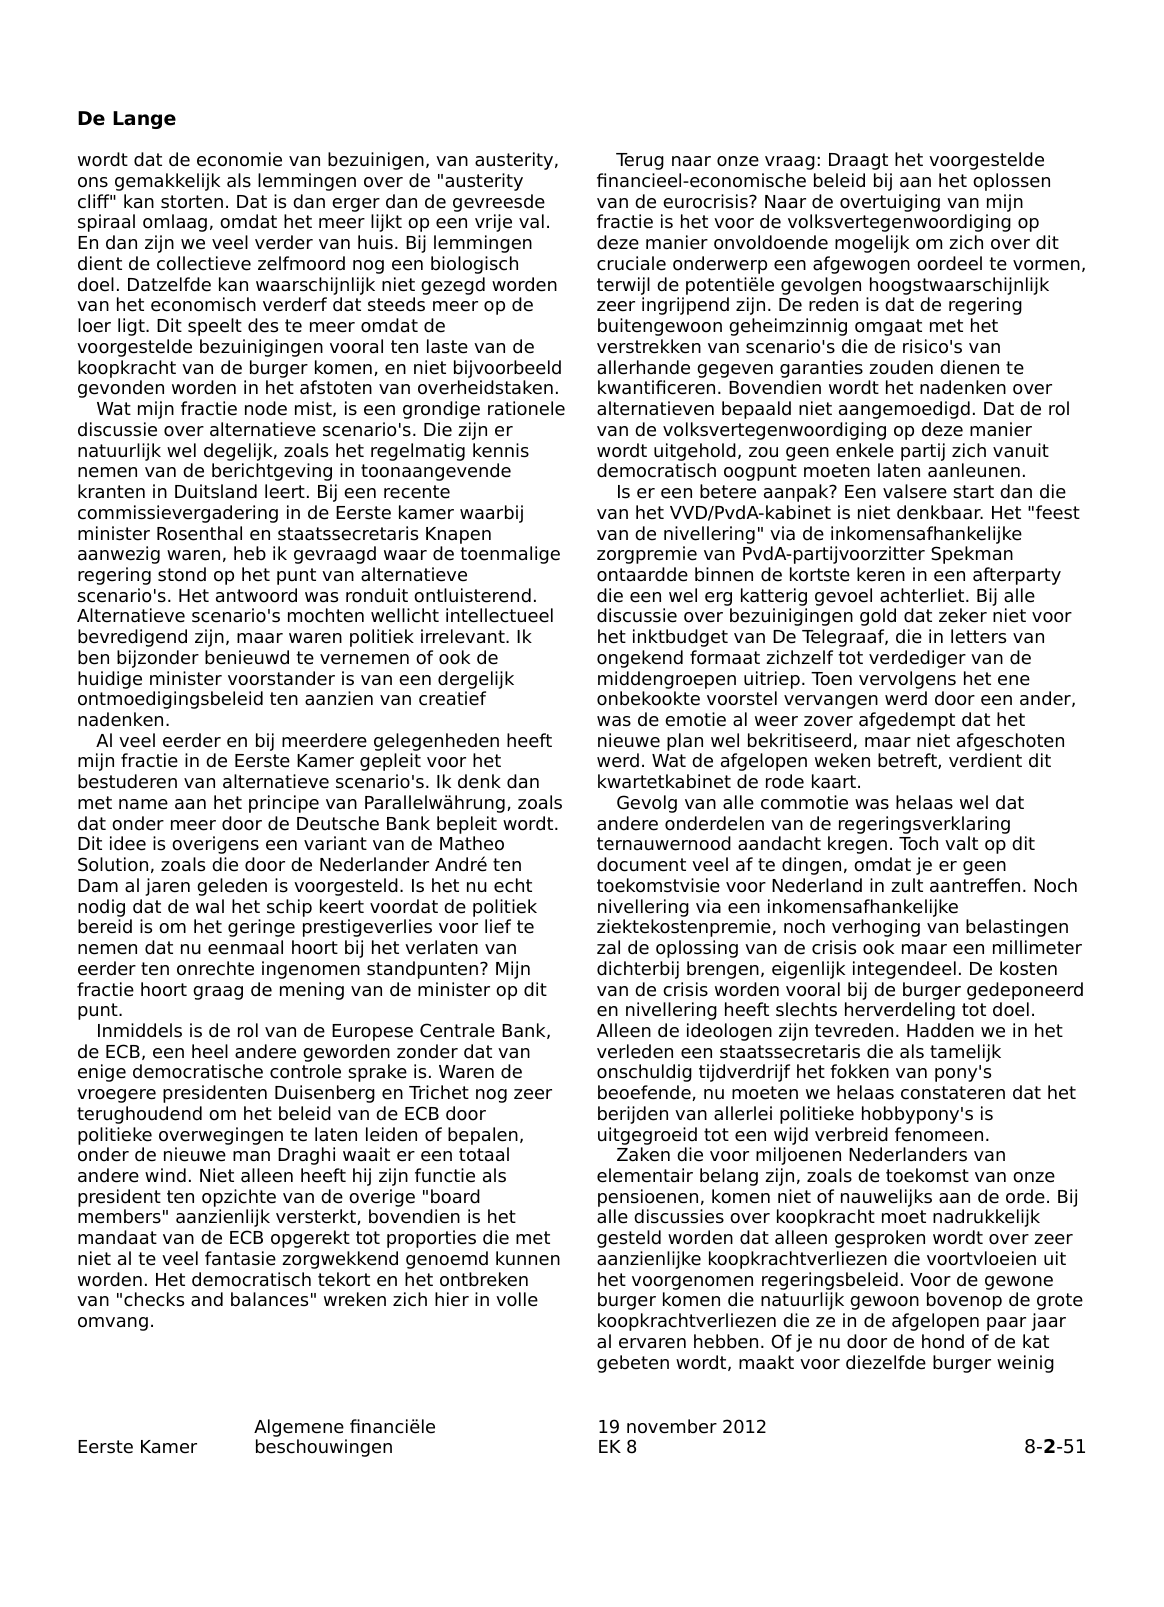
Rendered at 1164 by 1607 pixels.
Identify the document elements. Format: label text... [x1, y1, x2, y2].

text wordt dat de economie van bezuinigen, van austerity, ons gemakkelijk als lemmingen over de "austerity cliff" kan storten. Dat is dan erger dan de gevreesde spiraal omlaag, omdat het meer lijkt op een vrije val. En dan zijn we veel verder van huis. Bij lemmingen dient de collectieve zelfmoord nog een biologisch doel. Datzelfde kan waarschijnlijk niet gezegd worden van het economisch verderf dat steeds meer op de loer ligt. Dit speelt des te meer omdat de voorgestelde bezuinigingen vooral ten laste van de koopkracht van de burger komen, en niet bijvoorbeeld gevonden worden in het afstoten van overheidstaken. [77, 150, 567, 399]
text Gevolg van alle commotie was helaas wel dat andere onderdelen van de regeringsverklaring ternauwernood aandacht kregen. Toch valt op dit document veel af te dingen, omdat je er geen toekomstvisie voor Nederland in zult aantreffen. Noch nivellering via een inkomensafhankelijke ziektekostenpremie, noch verhoging van belastingen zal de oplossing van de crisis ook maar een millimeter dichterbij brengen, eigenlijk integendeel. De kosten van de crisis worden vooral bij de burger gedeponeerd en nivellering heeft slechts herverdeling tot doel. Alleen de ideologen zijn tevreden. Hadden we in het verleden een staatssecretaris die als tamelijk onschuldig tijdverdrijf het fokken van pony's beoefende, nu moeten we helaas constateren dat het berijden van allerlei politieke hobbypony's is uitgegroeid tot een wijd verbreid fenomeen. [596, 793, 1087, 1145]
text Zaken die voor miljoenen Nederlanders van elementair belang zijn, zoals de toekomst van onze pensioenen, komen niet of nauwelijks aan de orde. Bij alle discussies over koopkracht moet nadrukkelijk gesteld worden dat alleen gesproken wordt over zeer aanzienlijke koopkrachtverliezen die voortvloeien uit het voorgenomen regeringsbeleid. Voor de gewone burger komen die natuurlijk gewoon bovenop de grote koopkrachtverliezen die ze in de afgelopen paar jaar al ervaren hebben. Of je nu door de hond of de kat gebeten wordt, maakt voor diezelfde burger weinig [596, 1145, 1087, 1373]
text Al veel eerder en bij meerdere gelegenheden heeft mijn fractie in de Eerste Kamer gepleit voor het bestuderen van alternatieve scenario's. Ik denk dan met name aan het principe van Parallelwährung, zoals dat onder meer door de Deutsche Bank bepleit wordt. Dit idee is overigens een variant van de Matheo Solution, zoals die door de Nederlander André ten Dam al jaren geleden is voorgesteld. Is het nu echt nodig dat de wal het schip keert voordat de politiek bereid is om het geringe prestigeverlies voor lief te nemen dat nu eenmaal hoort bij het verlaten van eerder ten onrechte ingenomen standpunten? Mijn fractie hoort graag de mening van de minister op dit punt. [77, 731, 567, 1021]
text Wat mijn fractie node mist, is een grondige rationele discussie over alternatieve scenario's. Die zijn er natuurlijk wel degelijk, zoals het regelmatig kennis nemen van de berichtgeving in toonaangevende kranten in Duitsland leert. Bij een recente commissievergadering in de Eerste kamer waarbij minister Rosenthal en staatssecretaris Knapen aanwezig waren, heb ik gevraagd waar de toenmalige regering stond op het punt van alternatieve scenario's. Het antwoord was ronduit ontluisterend. Alternatieve scenario's mochten wellicht intellectueel bevredigend zijn, maar waren politiek irrelevant. Ik ben bijzonder benieuwd te vernemen of ook de huidige minister voorstander is van een dergelijk ontmoedigingsbeleid ten aanzien van creatief nadenken. [77, 399, 567, 731]
text Is er een betere aanpak? Een valsere start dan die van het VVD/PvdA-kabinet is niet denkbaar. Het "feest van de nivellering" via de inkomensafhankelijke zorgpremie van PvdA-partijvoorzitter Spekman ontaardde binnen de kortste keren in een afterparty die een wel erg katterig gevoel achterliet. Bij alle discussie over bezuinigingen gold dat zeker niet voor het inktbudget van De Telegraaf, die in letters van ongekend formaat zichzelf tot verdediger van de middengroepen uitriep. Toen vervolgens het ene onbekookte voorstel vervangen werd door een ander, was de emotie al weer zover afgedempt dat het nieuwe plan wel bekritiseerd, maar niet afgeschoten werd. Wat de afgelopen weken betreft, verdient dit kwartetkabinet de rode kaart. [596, 482, 1087, 793]
text Inmiddels is de rol van de Europese Centrale Bank, de ECB, een heel andere geworden zonder dat van enige democratische controle sprake is. Waren de vroegere presidenten Duisenberg en Trichet nog zeer terughoudend om het beleid van de ECB door politieke overwegingen te laten leiden of bepalen, onder de nieuwe man Draghi waait er een totaal andere wind. Niet alleen heeft hij zijn functie als president ten opzichte van de overige "board members" aanzienlijk versterkt, bovendien is het mandaat van de ECB opgerekt tot proporties die met niet al te veel fantasie zorgwekkend genoemd kunnen worden. Het democratisch tekort en het ontbreken van "checks and balances" wreken zich hier in volle omvang. [77, 1021, 567, 1332]
text Terug naar onze vraag: Draagt het voorgestelde financieel-economische beleid bij aan het oplossen van de eurocrisis? Naar de overtuiging van mijn fractie is het voor de volksvertegenwoordiging op deze manier onvoldoende mogelijk om zich over dit cruciale onderwerp een afgewogen oordeel te vormen, terwijl de potentiële gevolgen hoogstwaarschijnlijk zeer ingrijpend zijn. De reden is dat de regering buitengewoon geheimzinnig omgaat met het verstrekken van scenario's die de risico's van allerhande gegeven garanties zouden dienen te kwantificeren. Bovendien wordt het nadenken over alternatieven bepaald niet aangemoedigd. Dat de rol van de volksvertegenwoordiging op deze manier wordt uitgehold, zou geen enkele partij zich vanuit democratisch oogpunt moeten laten aanleunen. [596, 150, 1087, 482]
